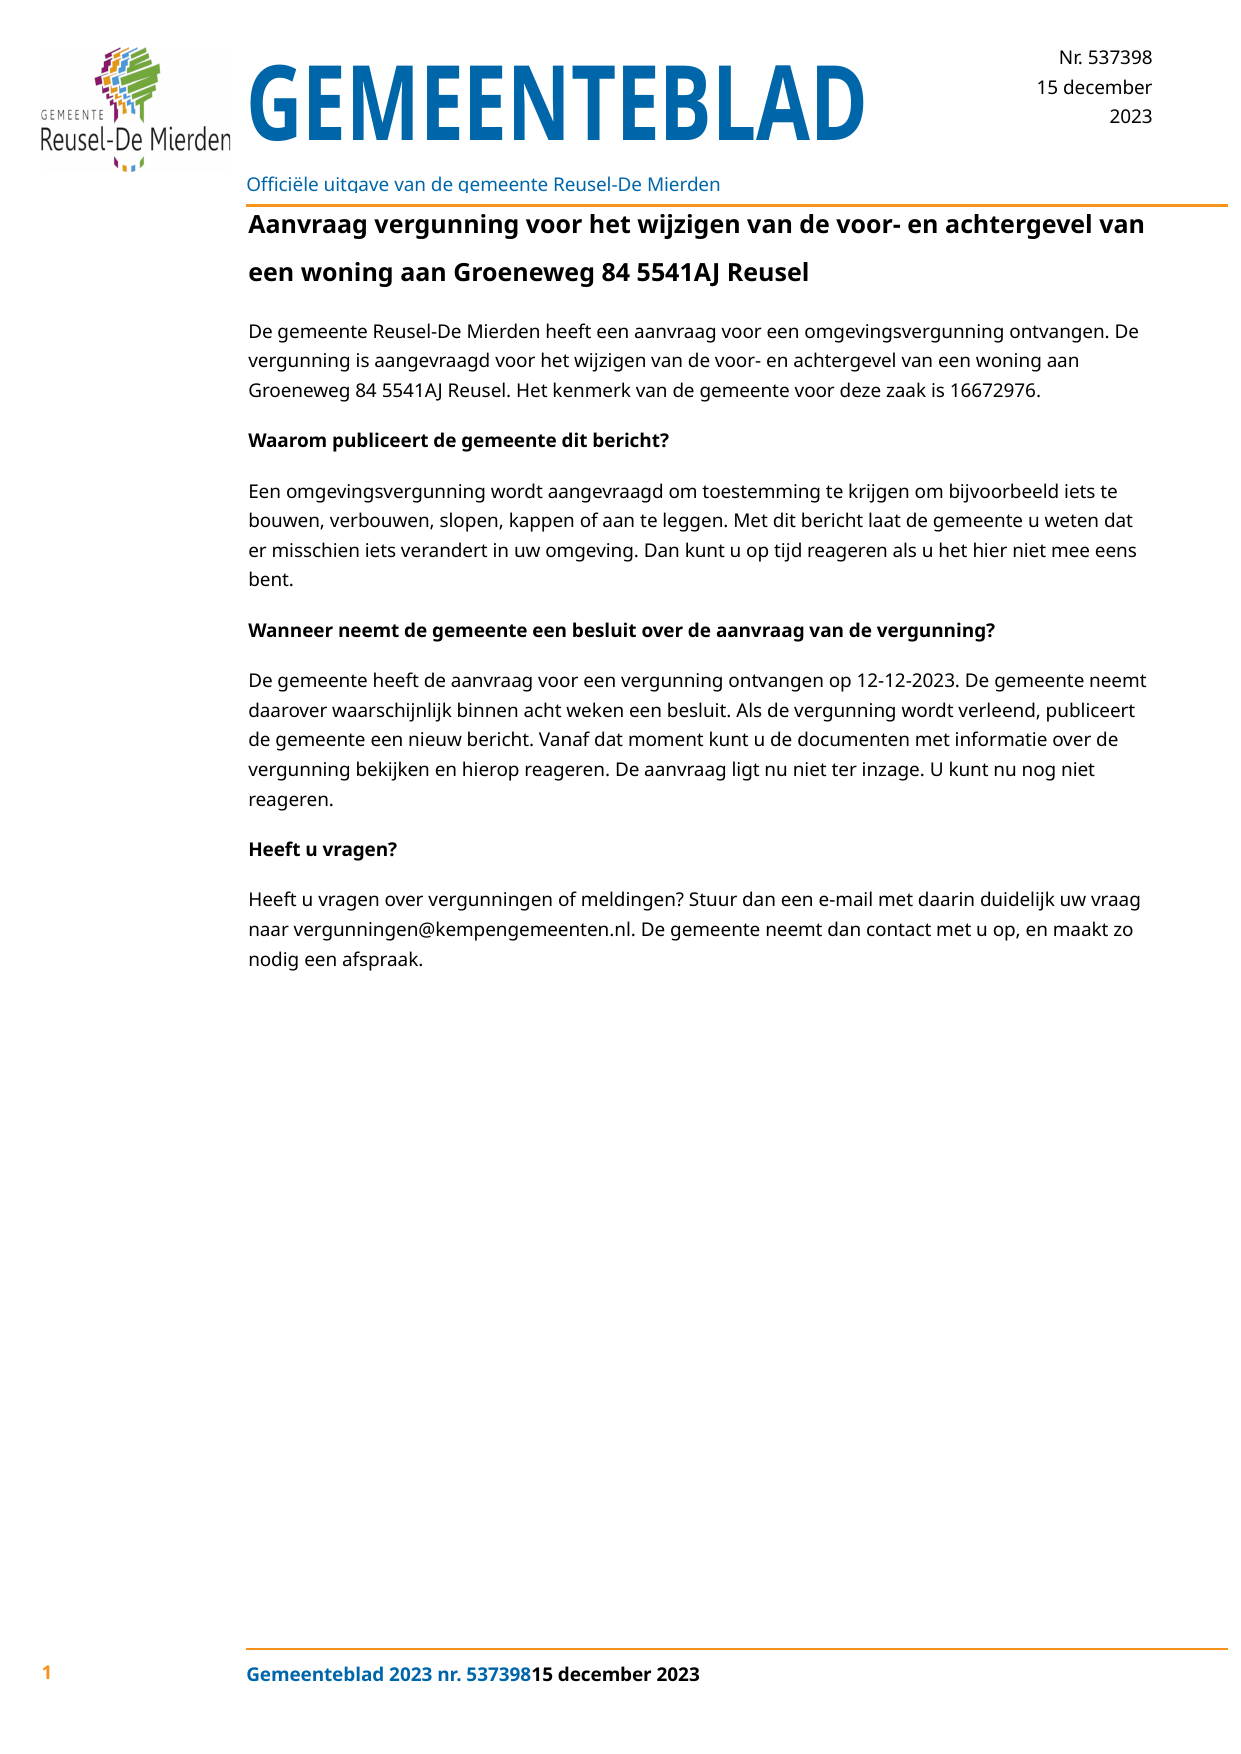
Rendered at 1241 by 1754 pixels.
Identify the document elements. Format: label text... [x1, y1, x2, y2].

text De gemeente Reusel-De Mierden heeft een aanvraag voor een omgevingsvergunning ontvangen. De vergunning is aangevraagd voor het wijzigen van de voor- en achtergevel van een woning aan Groeneweg 84 5541AJ Reusel. Het kenmerk van de gemeente voor deze zaak is 16672976. [248, 318, 1152, 403]
text Waarom publiceert de gemeente dit bericht? [248, 427, 1152, 453]
text Een omgevingsvergunning wordt aangevraagd om toestemming te krijgen om bijvoorbeeld iets te bouwen, verbouwen, slopen, kappen of aan te leggen. Met dit bericht laat de gemeente u weten dat er misschien iets verandert in uw omgeving. Dan kunt u op tijd reageren als u het hier niet mee eens bent. [248, 478, 1152, 592]
text Heeft u vragen? [248, 836, 1152, 862]
text Aanvraag vergunning voor het wijzigen van de voor- en achtergevel van een woning aan Groeneweg 84 5541AJ Reusel [248, 207, 1152, 288]
text Wanneer neemt de gemeente een besluit over de aanvraag van de vergunning? [248, 617, 1152, 643]
picture [41, 47, 231, 172]
text De gemeente heeft de aanvraag voor een vergunning ontvangen op 12-12-2023. De gemeente neemt daarover waarschijnlijk binnen acht weken een besluit. Als de vergunning wordt verleend, publiceert de gemeente een nieuw bericht. Vanaf dat moment kunt u de documenten met informatie over de vergunning bekijken en hierop reageren. De aanvraag ligt nu niet ter inzage. U kunt nu nog niet reageren. [248, 667, 1152, 812]
text Heeft u vragen over vergunningen of meldingen? Stuur dan een e-mail met daarin duidelijk uw vraag naar vergunningen@kempengemeenten.nl. De gemeente neemt dan contact met u op, en maakt zo nodig een afspraak. [248, 887, 1152, 972]
